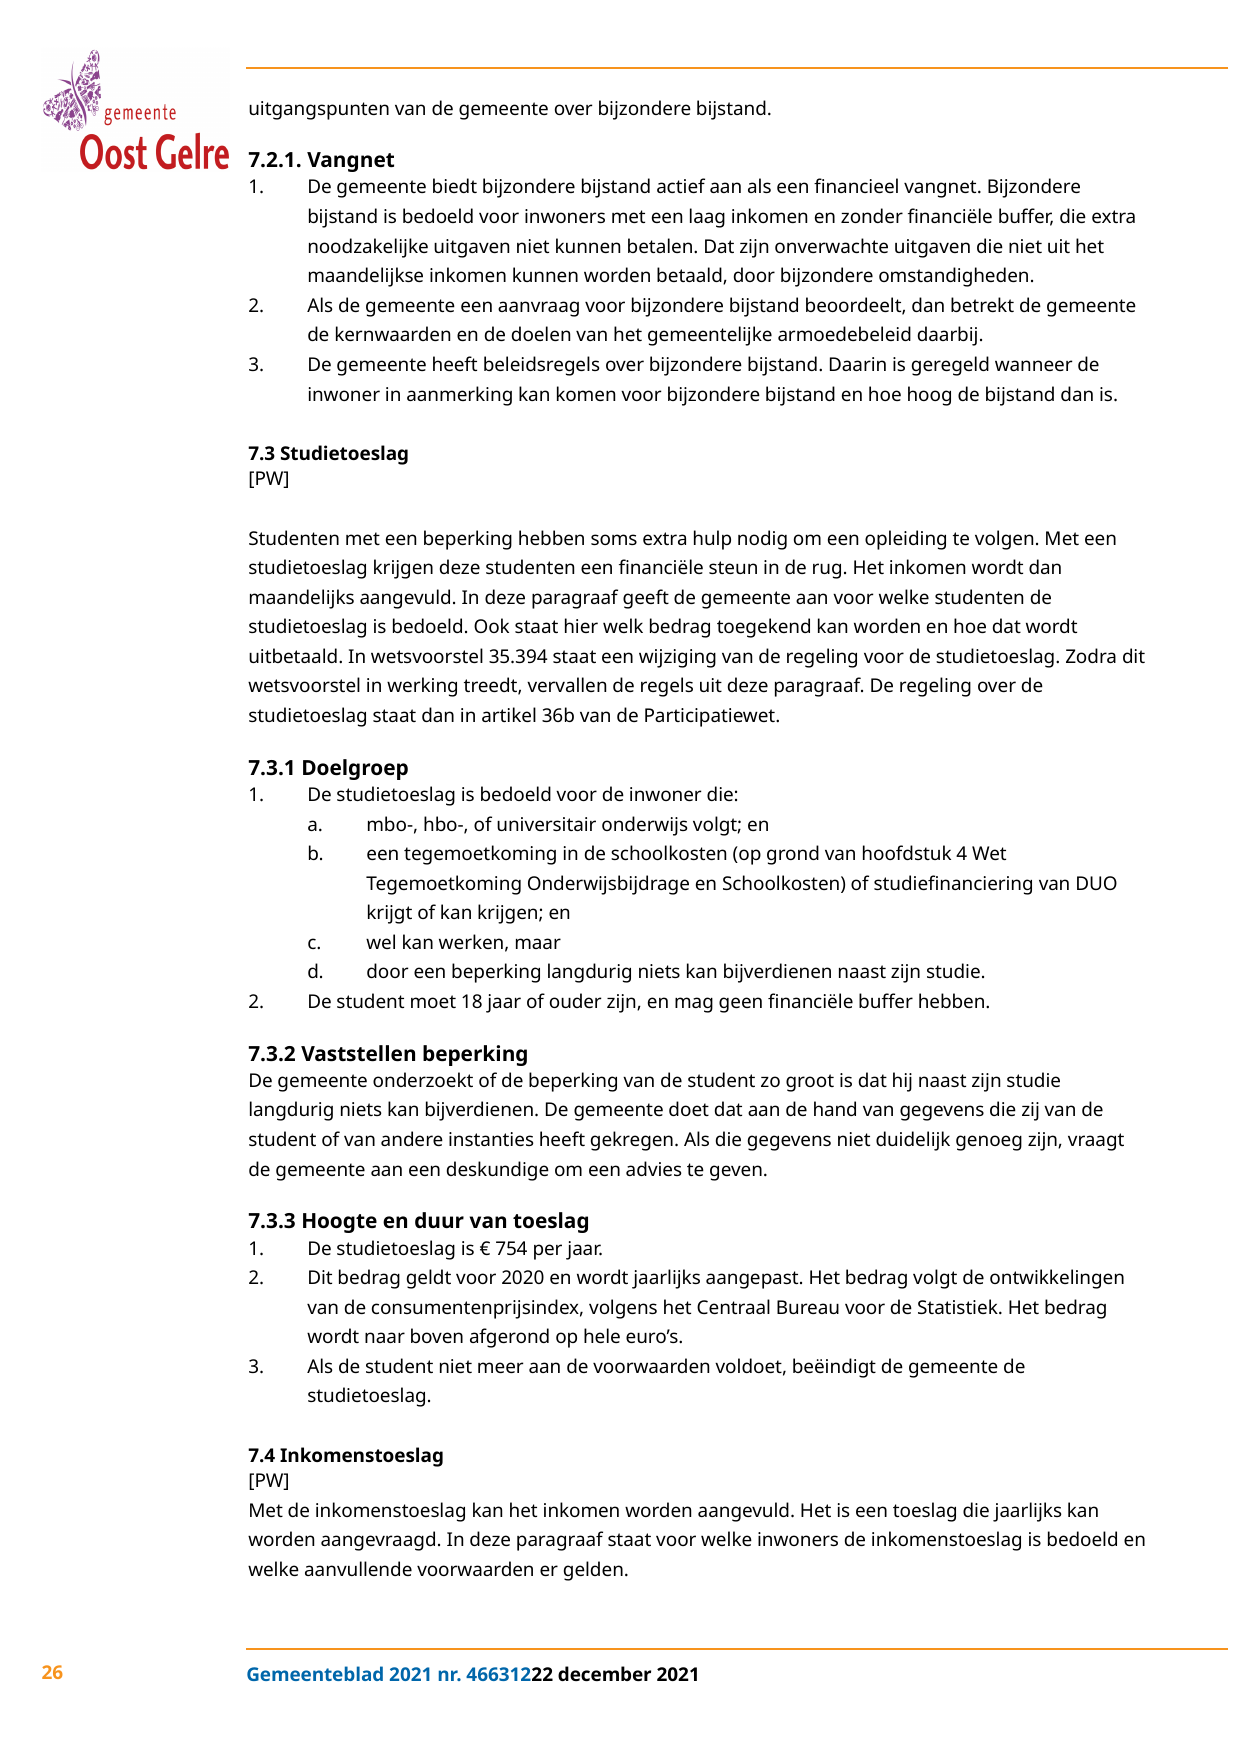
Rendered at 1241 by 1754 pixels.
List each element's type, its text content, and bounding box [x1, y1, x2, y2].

text 7.3.1 Doelgroep [248, 753, 1152, 781]
list Dit bedrag geldt voor 2020 en wordt jaarlijks aangepast. Het bedrag volgt de ontwikkelingen van de consumentenprijsindex, volgens het Centraal Bureau voor de Statistiek. Het bedrag wordt naar boven afgerond op hele euro’s. [248, 1264, 1152, 1349]
list mbo-, hbo-, of universitair onderwijs volgt; en [307, 811, 1152, 836]
text Met de inkomenstoeslag kan het inkomen worden aangevuld. Het is een toeslag die jaarlijks kan worden aangevraagd. In deze paragraaf staat voor welke inwoners de inkomenstoeslag is bedoeld en welke aanvullende voorwaarden er gelden. [248, 1497, 1152, 1582]
text [PW] [248, 466, 1152, 491]
text De gemeente onderzoekt of de beperking van de student zo groot is dat hij naast zijn studie langdurig niets kan bijverdienen. De gemeente doet dat aan de hand van gegevens die zij van de student of van andere instanties heeft gekregen. Als die gegevens niet duidelijk genoeg zijn, vraagt de gemeente aan een deskundige om een advies te geven. [248, 1067, 1152, 1182]
text [PW] [248, 1467, 1152, 1493]
list Als de gemeente een aanvraag voor bijzondere bijstand beoordeelt, dan betrekt de gemeente de kernwaarden en de doelen van het gemeentelijke armoedebeleid daarbij. [248, 292, 1152, 347]
list door een beperking langdurig niets kan bijverdienen naast zijn studie. [307, 959, 1152, 984]
picture [41, 47, 231, 172]
list De studietoeslag is € 754 per jaar. [248, 1235, 1152, 1260]
list De student moet 18 jaar of ouder zijn, en mag geen financiële buffer hebben. [248, 988, 1152, 1014]
text uitgangspunten van de gemeente over bijzondere bijstand. [248, 95, 1152, 121]
list wel kan werken, maar [307, 929, 1152, 955]
text Studenten met een beperking hebben soms extra hulp nodig om een opleiding te volgen. Met een studietoeslag krijgen deze studenten een financiële steun in de rug. Het inkomen wordt dan maandelijks aangevuld. In deze paragraaf geeft de gemeente aan voor welke studenten de studietoeslag is bedoeld. Ook staat hier welk bedrag toegekend kan worden en hoe dat wordt uitbetaald. In wetsvoorstel 35.394 staat een wijziging van de regeling voor de studietoeslag. Zodra dit wetsvoorstel in werking treedt, vervallen de regels uit deze paragraaf. De regeling over de studietoeslag staat dan in artikel 36b van de Participatiewet. [248, 525, 1152, 728]
list De gemeente biedt bijzondere bijstand actief aan als een financieel vangnet. Bijzondere bijstand is bedoeld voor inwoners met een laag inkomen en zonder financiële buffer, die extra noodzakelijke uitgaven niet kunnen betalen. Dat zijn onverwachte uitgaven die niet uit het maandelijkse inkomen kunnen worden betaald, door bijzondere omstandigheden. [248, 174, 1152, 288]
text 7.3.3 Hoogte en duur van toeslag [248, 1206, 1152, 1235]
list een tegemoetkoming in de schoolkosten (op grond van hoofdstuk 4 Wet Tegemoetkoming Onderwijsbijdrage en Schoolkosten) of studiefinanciering van DUO krijgt of kan krijgen; en [307, 840, 1152, 925]
text 7.4 Inkomenstoeslag [248, 1442, 1152, 1467]
text 7.3 Studietoeslag [248, 440, 1152, 466]
list Als de student niet meer aan de voorwaarden voldoet, beëindigt de gemeente de studietoeslag. [248, 1353, 1152, 1408]
list De studietoeslag is bedoeld voor de inwoner die: [248, 781, 1152, 807]
text 7.2.1. Vangnet [248, 145, 1152, 174]
list De gemeente heeft beleidsregels over bijzondere bijstand. Daarin is geregeld wanneer de inwoner in aanmerking kan komen voor bijzondere bijstand en hoe hoog de bijstand dan is. [248, 351, 1152, 406]
text 7.3.2 Vaststellen beperking [248, 1039, 1152, 1067]
